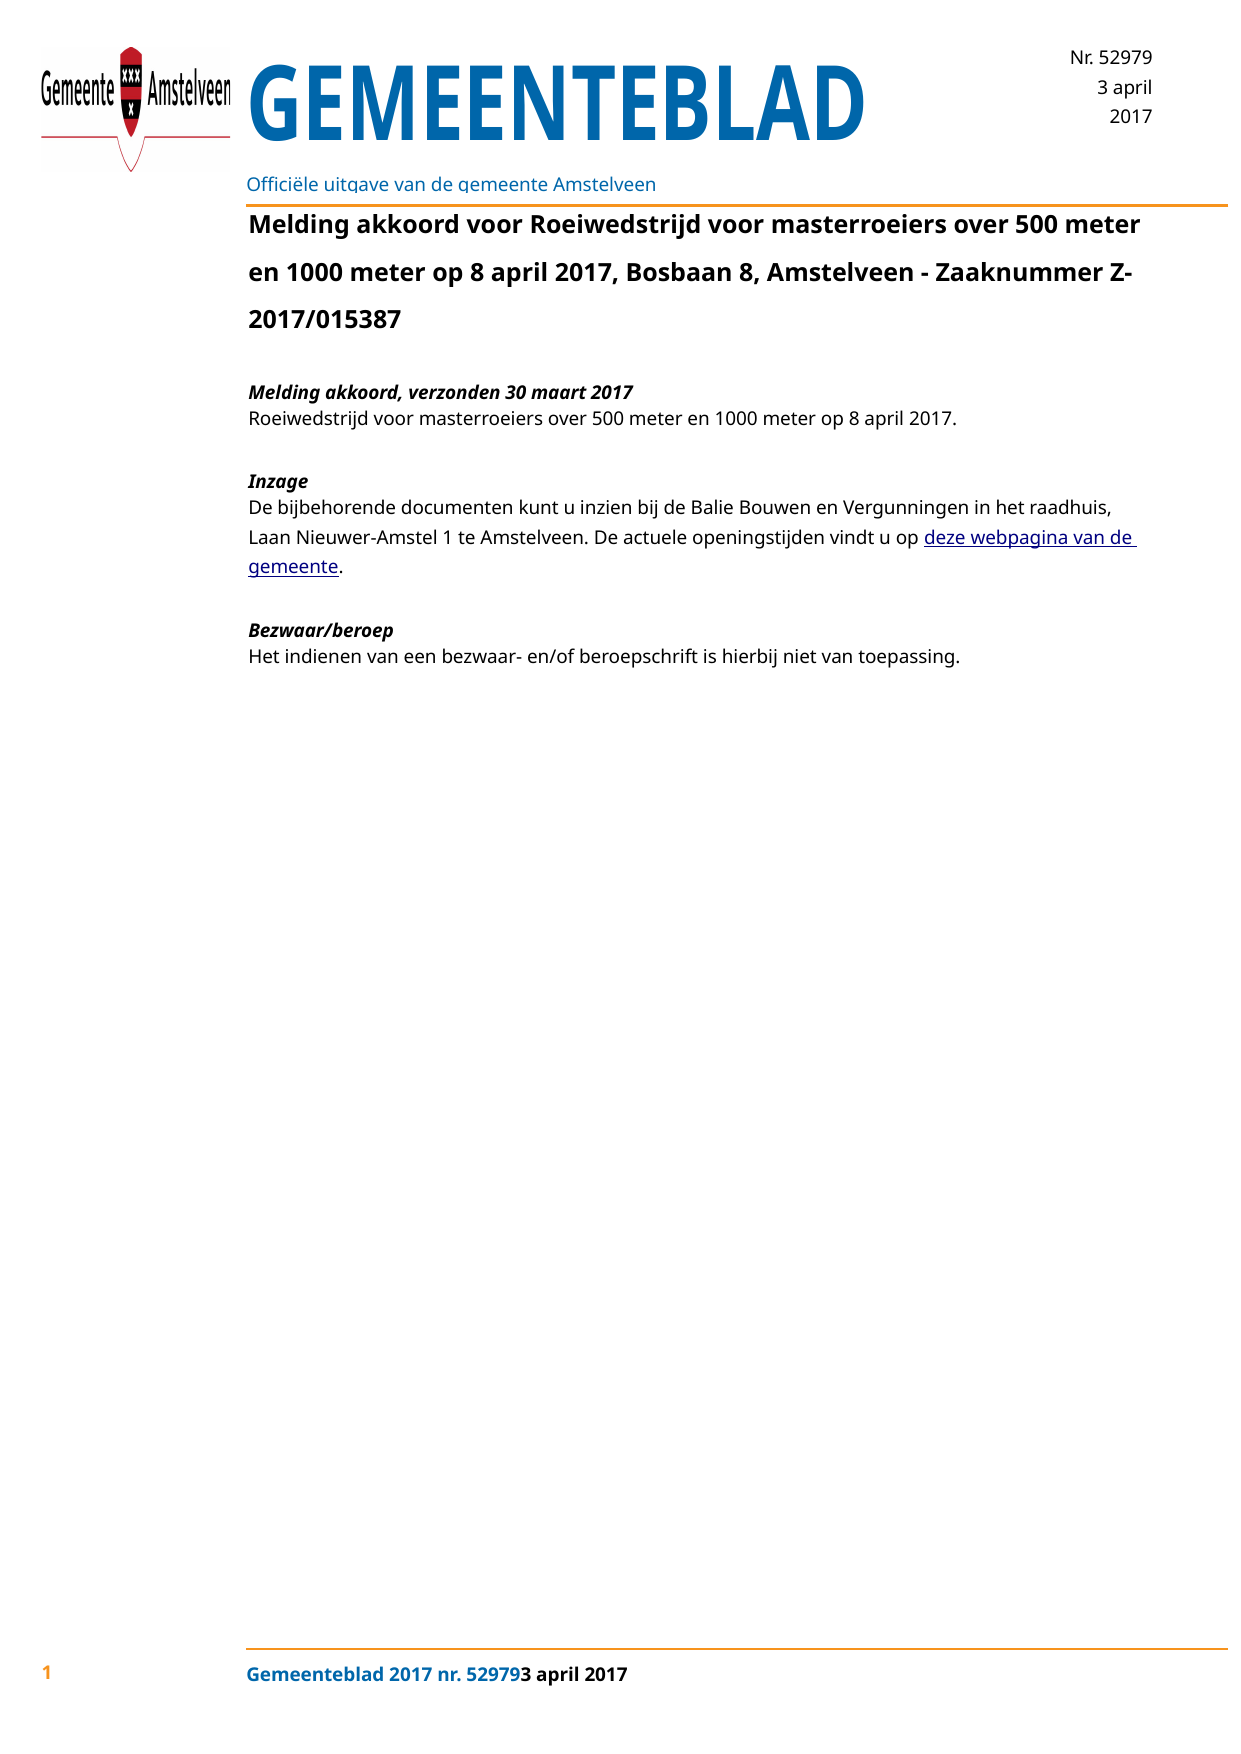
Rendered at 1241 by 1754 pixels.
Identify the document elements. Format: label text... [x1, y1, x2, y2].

text Roeiwedstrijd voor masterroeiers over 500 meter en 1000 meter op 8 april 2017. [248, 405, 1152, 431]
text Melding akkoord voor Roeiwedstrijd voor masterroeiers over 500 meter en 1000 meter op 8 april 2017, Bosbaan 8, Amstelveen - Zaaknummer Z-2017/015387 [248, 207, 1152, 336]
text Inzage [248, 469, 1152, 494]
text Bezwaar/beroep [248, 618, 1152, 643]
text Het indienen van een bezwaar- en/of beroepschrift is hierbij niet van toepassing. [248, 643, 1152, 669]
text De bijbehorende documenten kunt u inzien bij de Balie Bouwen en Vergunningen in het raadhuis, Laan Nieuwer-Amstel 1 te Amstelveen. De actuele openingstijden vindt u op deze webpagina van de gemeente. [248, 494, 1152, 579]
picture [41, 47, 231, 172]
text Melding akkoord, verzonden 30 maart 2017 [248, 379, 1152, 405]
